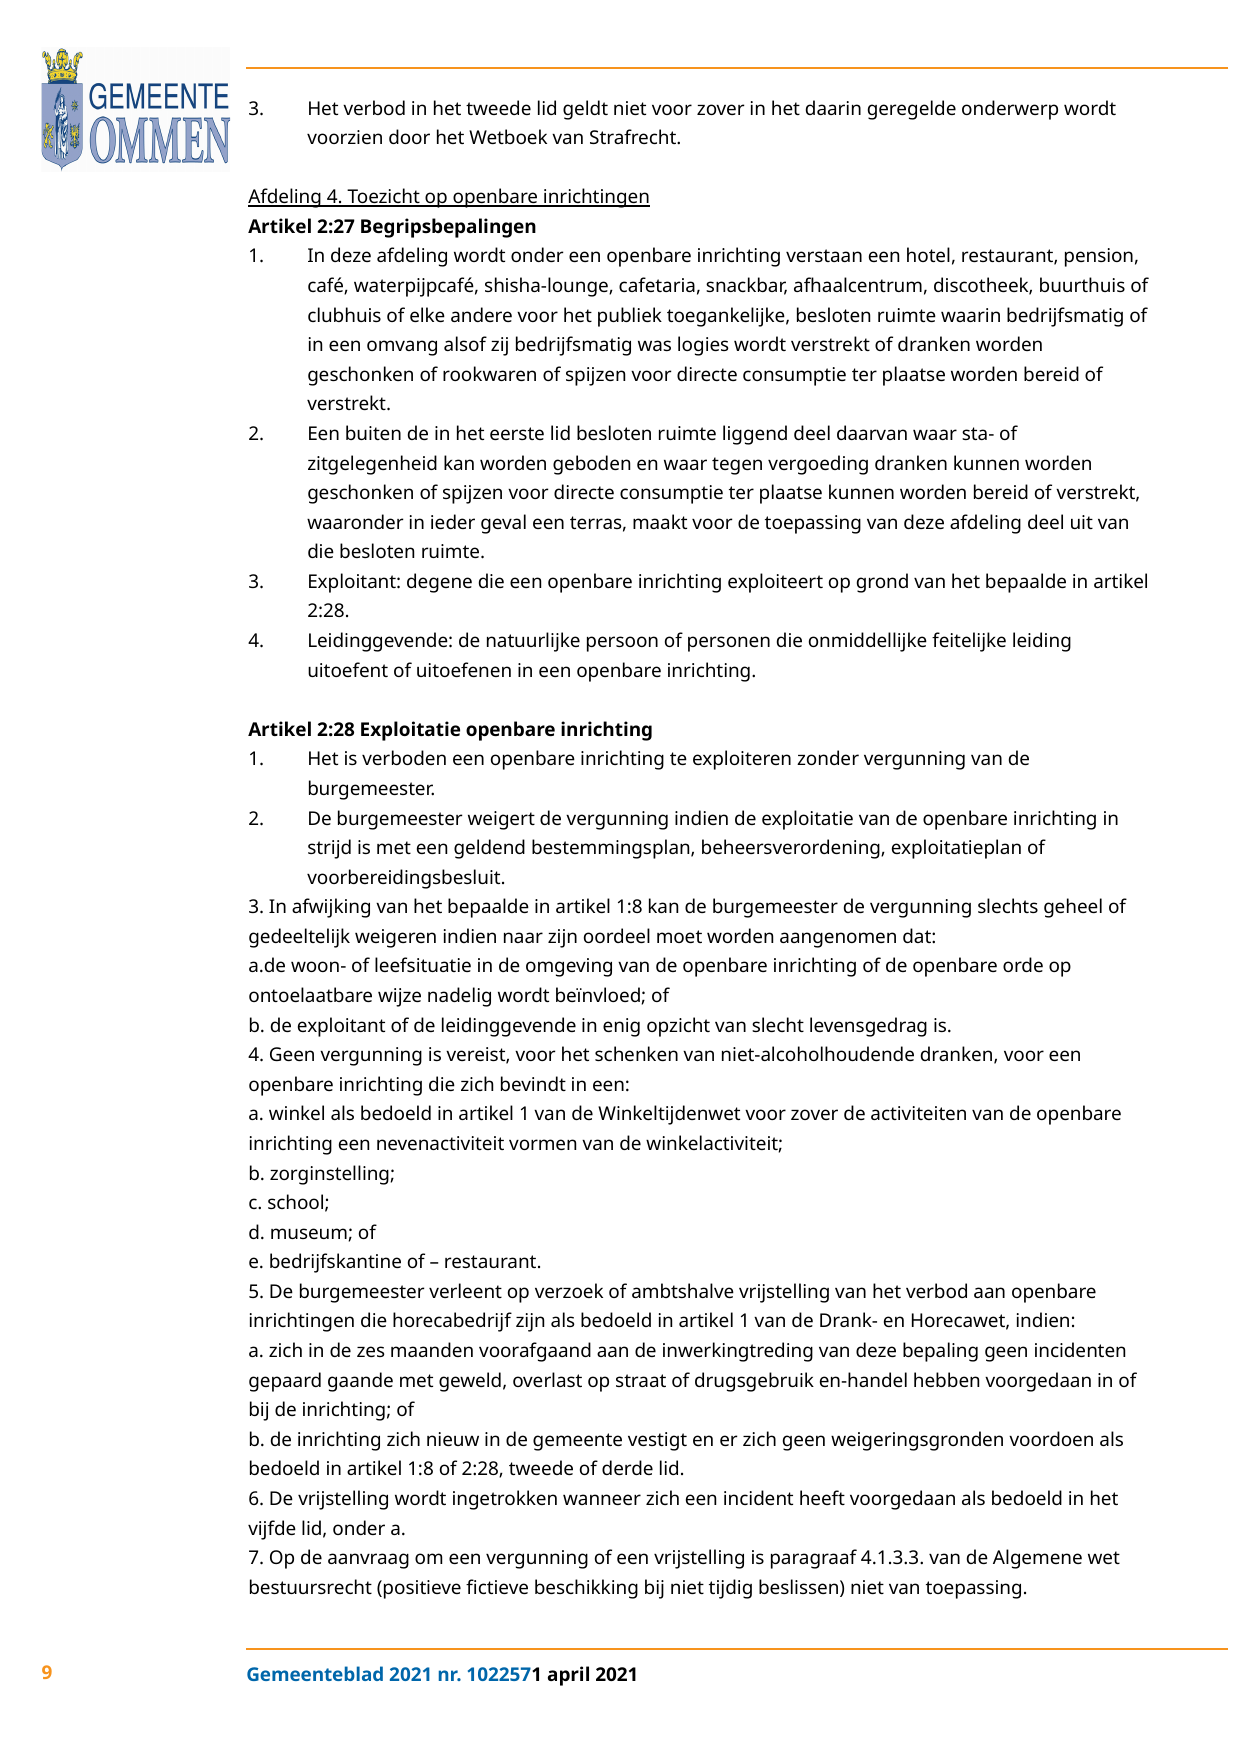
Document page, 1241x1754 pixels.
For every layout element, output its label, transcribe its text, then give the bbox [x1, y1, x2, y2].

text Afdeling 4. Toezicht op openbare inrichtingen [248, 183, 1152, 209]
text Artikel 2:27 Begripsbepalingen [248, 213, 1152, 239]
text d. museum; of [248, 1219, 1152, 1245]
list Leidinggevende: de natuurlijke persoon of personen die onmiddellijke feitelijke leiding uitoefent of uitoefenen in een openbare inrichting. [248, 627, 1152, 683]
text a.de woon- of leefsituatie in de omgeving van de openbare inrichting of de openbare orde op ontoelaatbare wijze nadelig wordt beïnvloed; of [248, 953, 1152, 1008]
list Exploitant: degene die een openbare inrichting exploiteert op grond van het bepaalde in artikel 2:28. [248, 568, 1152, 623]
list Het is verboden een openbare inrichting te exploiteren zonder vergunning van de burgemeester. [248, 746, 1152, 801]
text 6. De vrijstelling wordt ingetrokken wanneer zich een incident heeft voorgedaan als bedoeld in het vijfde lid, onder a. [248, 1485, 1152, 1541]
text e. bedrijfskantine of – restaurant. [248, 1248, 1152, 1274]
text 4. Geen vergunning is vereist, voor het schenken van niet-alcoholhoudende dranken, voor een openbare inrichting die zich bevindt in een: [248, 1041, 1152, 1097]
text a. winkel als bedoeld in artikel 1 van de Winkeltijdenwet voor zover de activiteiten van de openbare inrichting een nevenactiviteit vormen van de winkelactiviteit; [248, 1101, 1152, 1156]
text 3. In afwijking van het bepaalde in artikel 1:8 kan de burgemeester de vergunning slechts geheel of gedeeltelijk weigeren indien naar zijn oordeel moet worden aangenomen dat: [248, 893, 1152, 949]
text b. zorginstelling; [248, 1160, 1152, 1186]
picture [41, 47, 231, 172]
list Het verbod in het tweede lid geldt niet voor zover in het daarin geregelde onderwerp wordt voorzien door het Wetboek van Strafrecht. [248, 95, 1152, 150]
text 7. Op de aanvraag om een vergunning of een vrijstelling is paragraaf 4.1.3.3. van de Algemene wet bestuursrecht (positieve fictieve beschikking bij niet tijdig beslissen) niet van toepassing. [248, 1544, 1152, 1600]
text c. school; [248, 1189, 1152, 1215]
text 5. De burgemeester verleent op verzoek of ambtshalve vrijstelling van het verbod aan openbare inrichtingen die horecabedrijf zijn als bedoeld in artikel 1 van de Drank- en Horecawet, indien: [248, 1278, 1152, 1333]
text a. zich in de zes maanden voorafgaand aan de inwerkingtreding van deze bepaling geen incidenten gepaard gaande met geweld, overlast op straat of drugsgebruik en-handel hebben voorgedaan in of bij de inrichting; of [248, 1337, 1152, 1422]
list Een buiten de in het eerste lid besloten ruimte liggend deel daarvan waar sta- of zitgelegenheid kan worden geboden en waar tegen vergoeding dranken kunnen worden geschonken of spijzen voor directe consumptie ter plaatse kunnen worden bereid of verstrekt, waaronder in ieder geval een terras, maakt voor de toepassing van deze afdeling deel uit van die besloten ruimte. [248, 420, 1152, 564]
list De burgemeester weigert de vergunning indien de exploitatie van de openbare inrichting in strijd is met een geldend bestemmingsplan, beheersverordening, exploitatieplan of voorbereidingsbesluit. [248, 805, 1152, 890]
list In deze afdeling wordt onder een openbare inrichting verstaan een hotel, restaurant, pension, café, waterpijpcafé, shisha-lounge, cafetaria, snackbar, afhaalcentrum, discotheek, buurthuis of clubhuis of elke andere voor het publiek toegankelijke, besloten ruimte waarin bedrijfsmatig of in een omvang alsof zij bedrijfsmatig was logies wordt verstrekt of dranken worden geschonken of rookwaren of spijzen voor directe consumptie ter plaatse worden bereid of verstrekt. [248, 243, 1152, 416]
text b. de exploitant of de leidinggevende in enig opzicht van slecht levensgedrag is. [248, 1012, 1152, 1038]
text b. de inrichting zich nieuw in de gemeente vestigt en er zich geen weigeringsgronden voordoen als bedoeld in artikel 1:8 of 2:28, tweede of derde lid. [248, 1426, 1152, 1481]
text Artikel 2:28 Exploitatie openbare inrichting [248, 716, 1152, 742]
